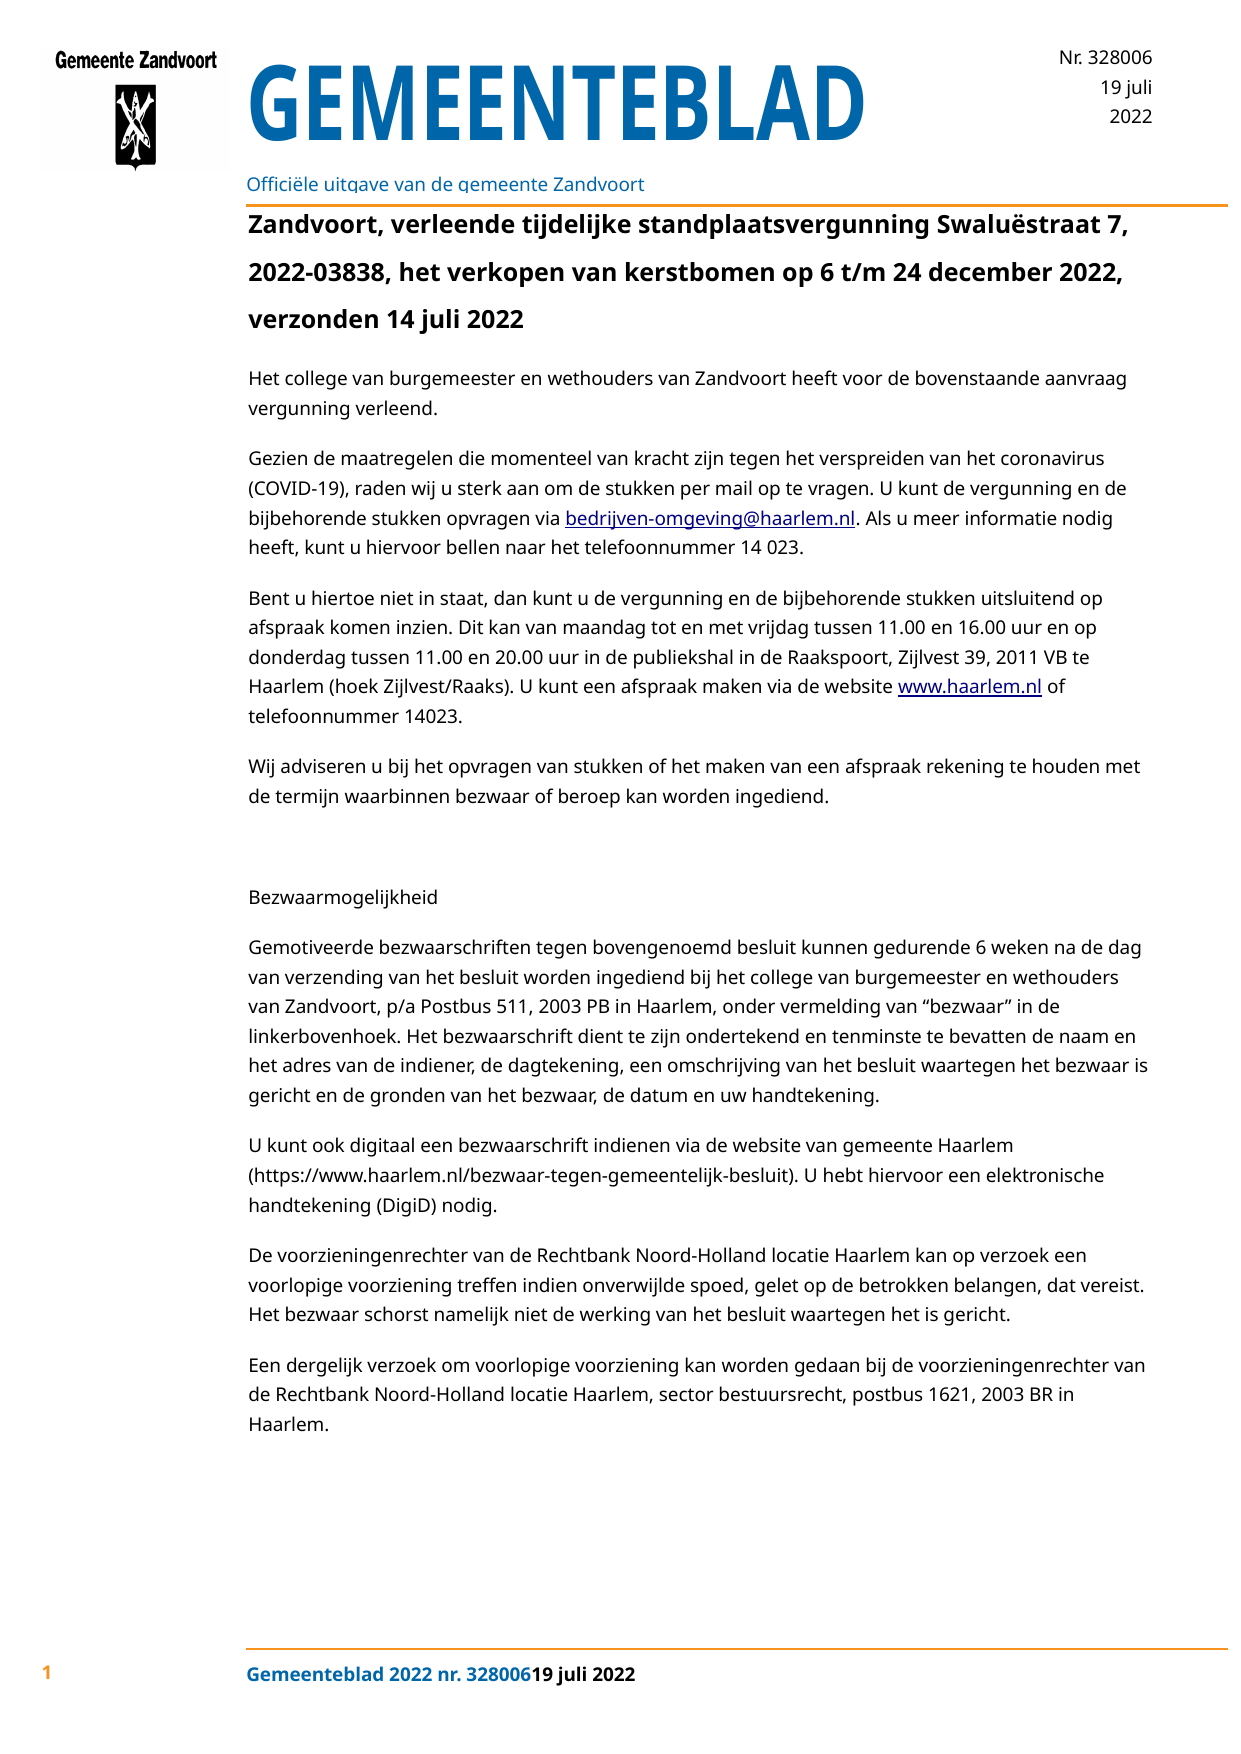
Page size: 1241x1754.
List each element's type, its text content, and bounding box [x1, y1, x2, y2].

text Wij adviseren u bij het opvragen van stukken of het maken van een afspraak rekening te houden met de termijn waarbinnen bezwaar of beroep kan worden ingediend. [248, 753, 1152, 809]
text Een dergelijk verzoek om voorlopige voorziening kan worden gedaan bij de voorzieningenrechter van de Rechtbank Noord-Holland locatie Haarlem, sector bestuursrecht, postbus 1621, 2003 BR in Haarlem. [248, 1352, 1152, 1437]
text Bezwaarmogelijkheid [248, 884, 1152, 909]
text Gezien de maatregelen die momenteel van kracht zijn tegen het verspreiden van het coronavirus (COVID-19), raden wij u sterk aan om de stukken per mail op te vragen. U kunt de vergunning en de bijbehorende stukken opvragen via bedrijven-omgeving@haarlem.nl. Als u meer informatie nodig heeft, kunt u hiervoor bellen naar het telefoonnummer 14 023. [248, 446, 1152, 560]
text Zandvoort, verleende tijdelijke standplaatsvergunning Swaluëstraat 7, 2022-03838, het verkopen van kerstbomen op 6 t/m 24 december 2022, verzonden 14 juli 2022 [248, 207, 1152, 336]
text De voorzieningenrechter van de Rechtbank Noord-Holland locatie Haarlem kan op verzoek een voorlopige voorziening treffen indien onverwijlde spoed, gelet op de betrokken belangen, dat vereist. Het bezwaar schorst namelijk niet de werking van het besluit waartegen het is gericht. [248, 1242, 1152, 1327]
text U kunt ook digitaal een bezwaarschrift indienen via de website van gemeente Haarlem (https://www.haarlem.nl/bezwaar-tegen-gemeentelijk-besluit). U hebt hiervoor een elektronische handtekening (DigiD) nodig. [248, 1133, 1152, 1217]
text Gemotiveerde bezwaarschriften tegen bovengenoemd besluit kunnen gedurende 6 weken na de dag van verzending van het besluit worden ingediend bij het college van burgemeester en wethouders van Zandvoort, p/a Postbus 511, 2003 PB in Haarlem, onder vermelding van “bezwaar” in de linkerbovenhoek. Het bezwaarschrift dient te zijn ondertekend en tenminste te bevatten de naam en het adres van de indiener, de dagtekening, een omschrijving van het besluit waartegen het bezwaar is gericht en de gronden van het bezwaar, de datum en uw handtekening. [248, 934, 1152, 1108]
text Het college van burgemeester en wethouders van Zandvoort heeft voor de bovenstaande aanvraag vergunning verleend. [248, 366, 1152, 421]
text Bent u hiertoe niet in staat, dan kunt u de vergunning en de bijbehorende stukken uitsluitend op afspraak komen inzien. Dit kan van maandag tot en met vrijdag tussen 11.00 en 16.00 uur en op donderdag tussen 11.00 en 20.00 uur in de publiekshal in de Raakspoort, Zijlvest 39, 2011 VB te Haarlem (hoek Zijlvest/Raaks). U kunt een afspraak maken via de website www.haarlem.nl of telefoonnummer 14023. [248, 585, 1152, 729]
picture [41, 47, 231, 172]
